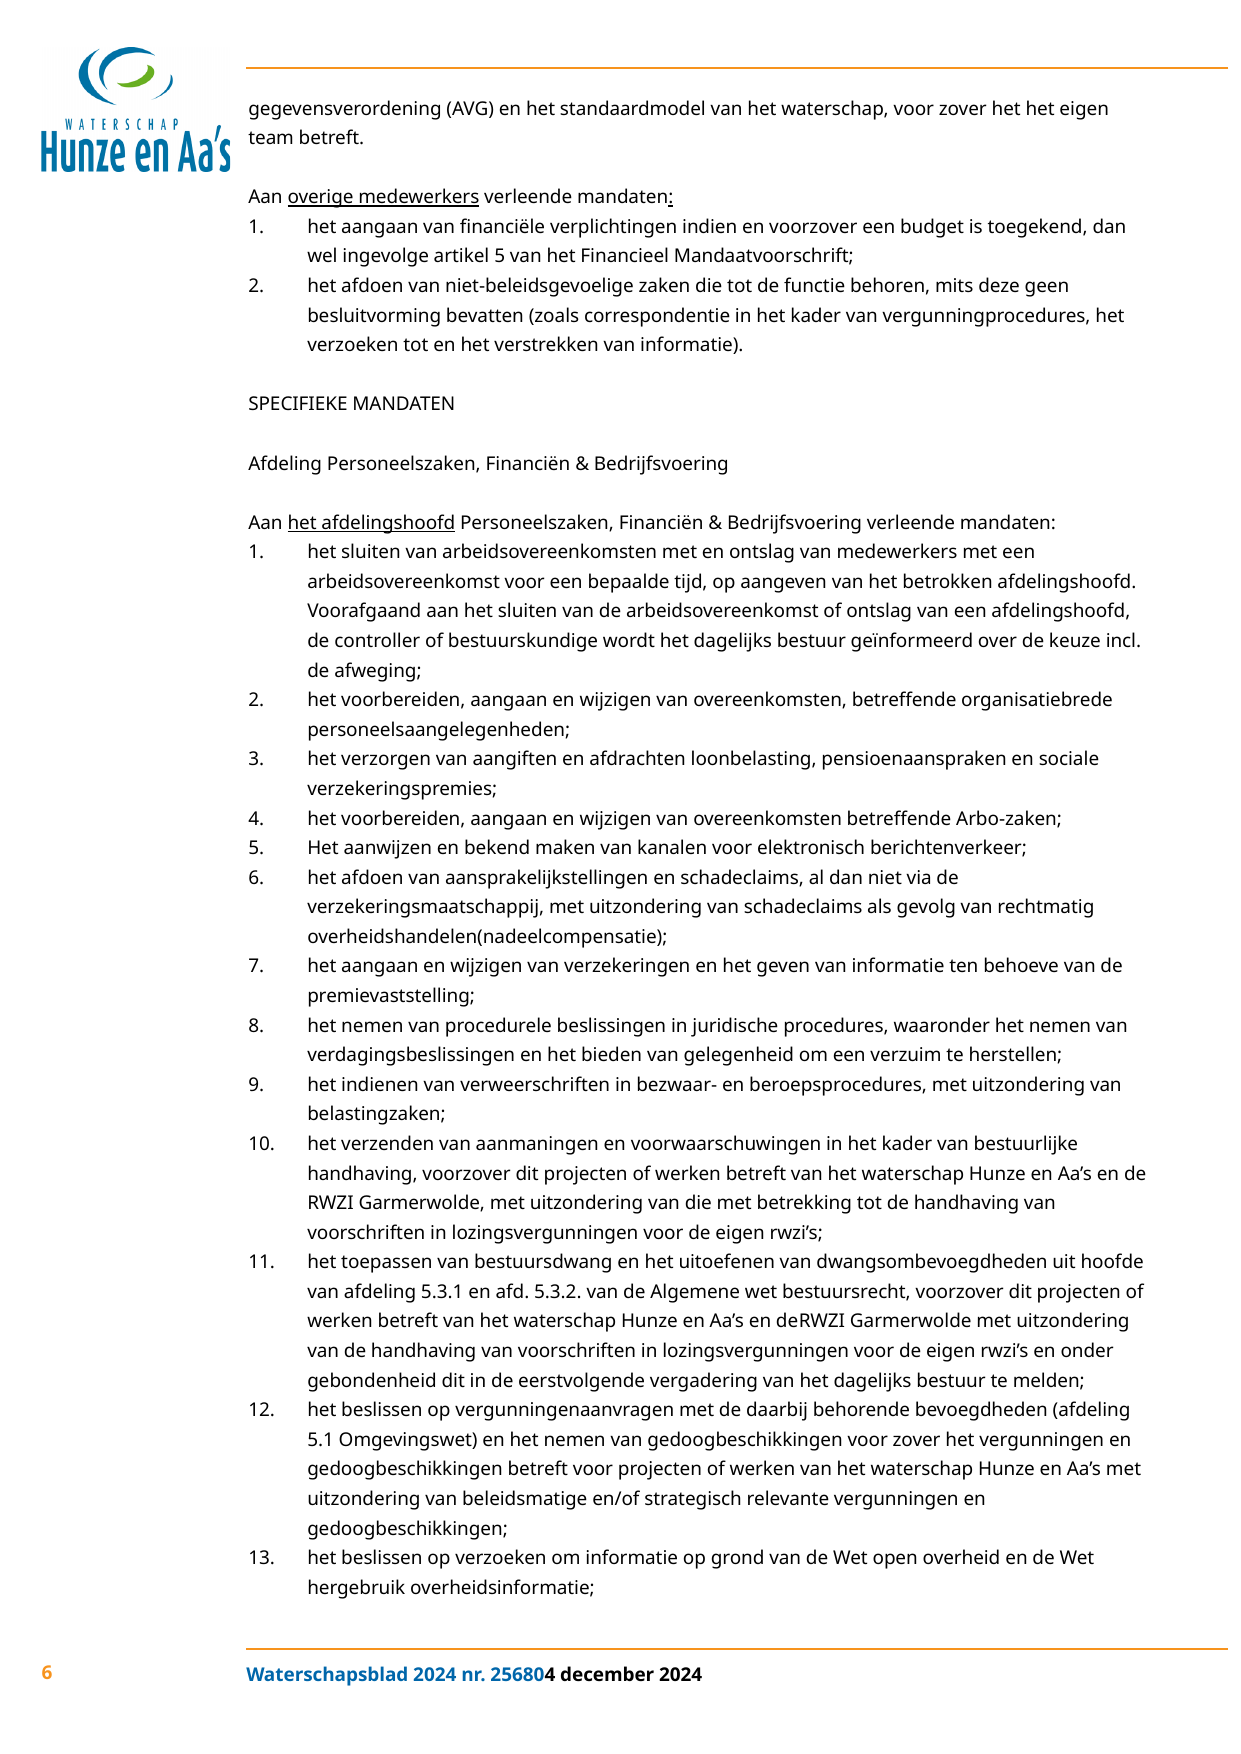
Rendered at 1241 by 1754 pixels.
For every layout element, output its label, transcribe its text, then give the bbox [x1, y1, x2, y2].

list het aangaan van financiële verplichtingen indien en voorzover een budget is toegekend, dan wel ingevolge artikel 5 van het Financieel Mandaatvoorschrift; [248, 213, 1152, 268]
text SPECIFIEKE MANDATEN [248, 391, 1152, 416]
list het verzenden van aanmaningen en voorwaarschuwingen in het kader van bestuurlijke handhaving, voorzover dit projecten of werken betreft van het waterschap Hunze en Aa’s en de RWZI Garmerwolde, met uitzondering van die met betrekking tot de handhaving van voorschriften in lozingsvergunningen voor de eigen rwzi’s; [248, 1130, 1152, 1245]
picture [183, 163, 191, 172]
list Het aanwijzen en bekend maken van kanalen voor elektronisch berichtenverkeer; [248, 834, 1152, 860]
list het afdoen van aansprakelijkstellingen en schadeclaims, al dan niet via de verzekeringsmaatschappij, met uitzondering van schadeclaims als gevolg van rechtmatig overheidshandelen(nadeelcompensatie); [248, 864, 1152, 949]
list het nemen van procedurele beslissingen in juridische procedures, waaronder het nemen van verdagingsbeslissingen en het bieden van gelegenheid om een verzuim te herstellen; [248, 1012, 1152, 1067]
list het toepassen van bestuursdwang en het uitoefenen van dwangsombevoegdheden uit hoofde van afdeling 5.3.1 en afd. 5.3.2. van de Algemene wet bestuursrecht, voorzover dit projecten of werken betreft van het waterschap Hunze en Aa’s en deRWZI Garmerwolde met uitzondering van de handhaving van voorschriften in lozingsvergunningen voor de eigen rwzi’s en onder gebondenheid dit in de eerstvolgende vergadering van het dagelijks bestuur te melden; [248, 1248, 1152, 1393]
text gegevensverordening (AVG) en het standaardmodel van het waterschap, voor zover het het eigen team betreft. [248, 95, 1152, 150]
list het afdoen van niet-beleidsgevoelige zaken die tot de functie behoren, mits deze geen besluitvorming bevatten (zoals correspondentie in het kader van vergunningprocedures, het verzoeken tot en het verstrekken van informatie). [248, 272, 1152, 357]
list het voorbereiden, aangaan en wijzigen van overeenkomsten, betreffende organisatiebrede personeelsaangelegenheden; [248, 686, 1152, 742]
picture [47, 154, 51, 172]
list het sluiten van arbeidsovereenkomsten met en ontslag van medewerkers met een arbeidsovereenkomst voor een bepaalde tijd, op aangeven van het betrokken afdelingshoofd. Voorafgaand aan het sluiten van de arbeidsovereenkomst of ontslag van een afdelingshoofd, de controller of bestuurskundige wordt het dagelijks bestuur geïnformeerd over de keuze incl. de afweging; [248, 538, 1152, 683]
list het verzorgen van aangiften en afdrachten loonbelasting, pensioenaanspraken en sociale verzekeringspremies; [248, 746, 1152, 801]
text Aan overige medewerkers verleende mandaten: [248, 183, 1152, 209]
picture [41, 47, 231, 172]
list het indienen van verweerschriften in bezwaar- en beroepsprocedures, met uitzondering van belastingzaken; [248, 1071, 1152, 1126]
list het aangaan en wijzigen van verzekeringen en het geven van informatie ten behoeve van de premievaststelling; [248, 953, 1152, 1008]
text Aan het afdelingshoofd Personeelszaken, Financiën & Bedrijfsvoering verleende mandaten: [248, 509, 1152, 535]
list het beslissen op verzoeken om informatie op grond van de Wet open overheid en de Wet hergebruik overheidsinformatie; [248, 1544, 1152, 1600]
text Afdeling Personeelszaken, Financiën & Bedrijfsvoering [248, 450, 1152, 476]
picture [226, 145, 231, 156]
list het voorbereiden, aangaan en wijzigen van overeenkomsten betreffende Arbo-zaken; [248, 805, 1152, 831]
list het beslissen op vergunningenaanvragen met de daarbij behorende bevoegdheden (afdeling 5.1 Omgevingswet) en het nemen van gedoogbeschikkingen voor zover het vergunningen en gedoogbeschikkingen betreft voor projecten of werken van het waterschap Hunze en Aa’s met uitzondering van beleidsmatige en/of strategisch relevante vergunningen en gedoogbeschikkingen; [248, 1396, 1152, 1541]
